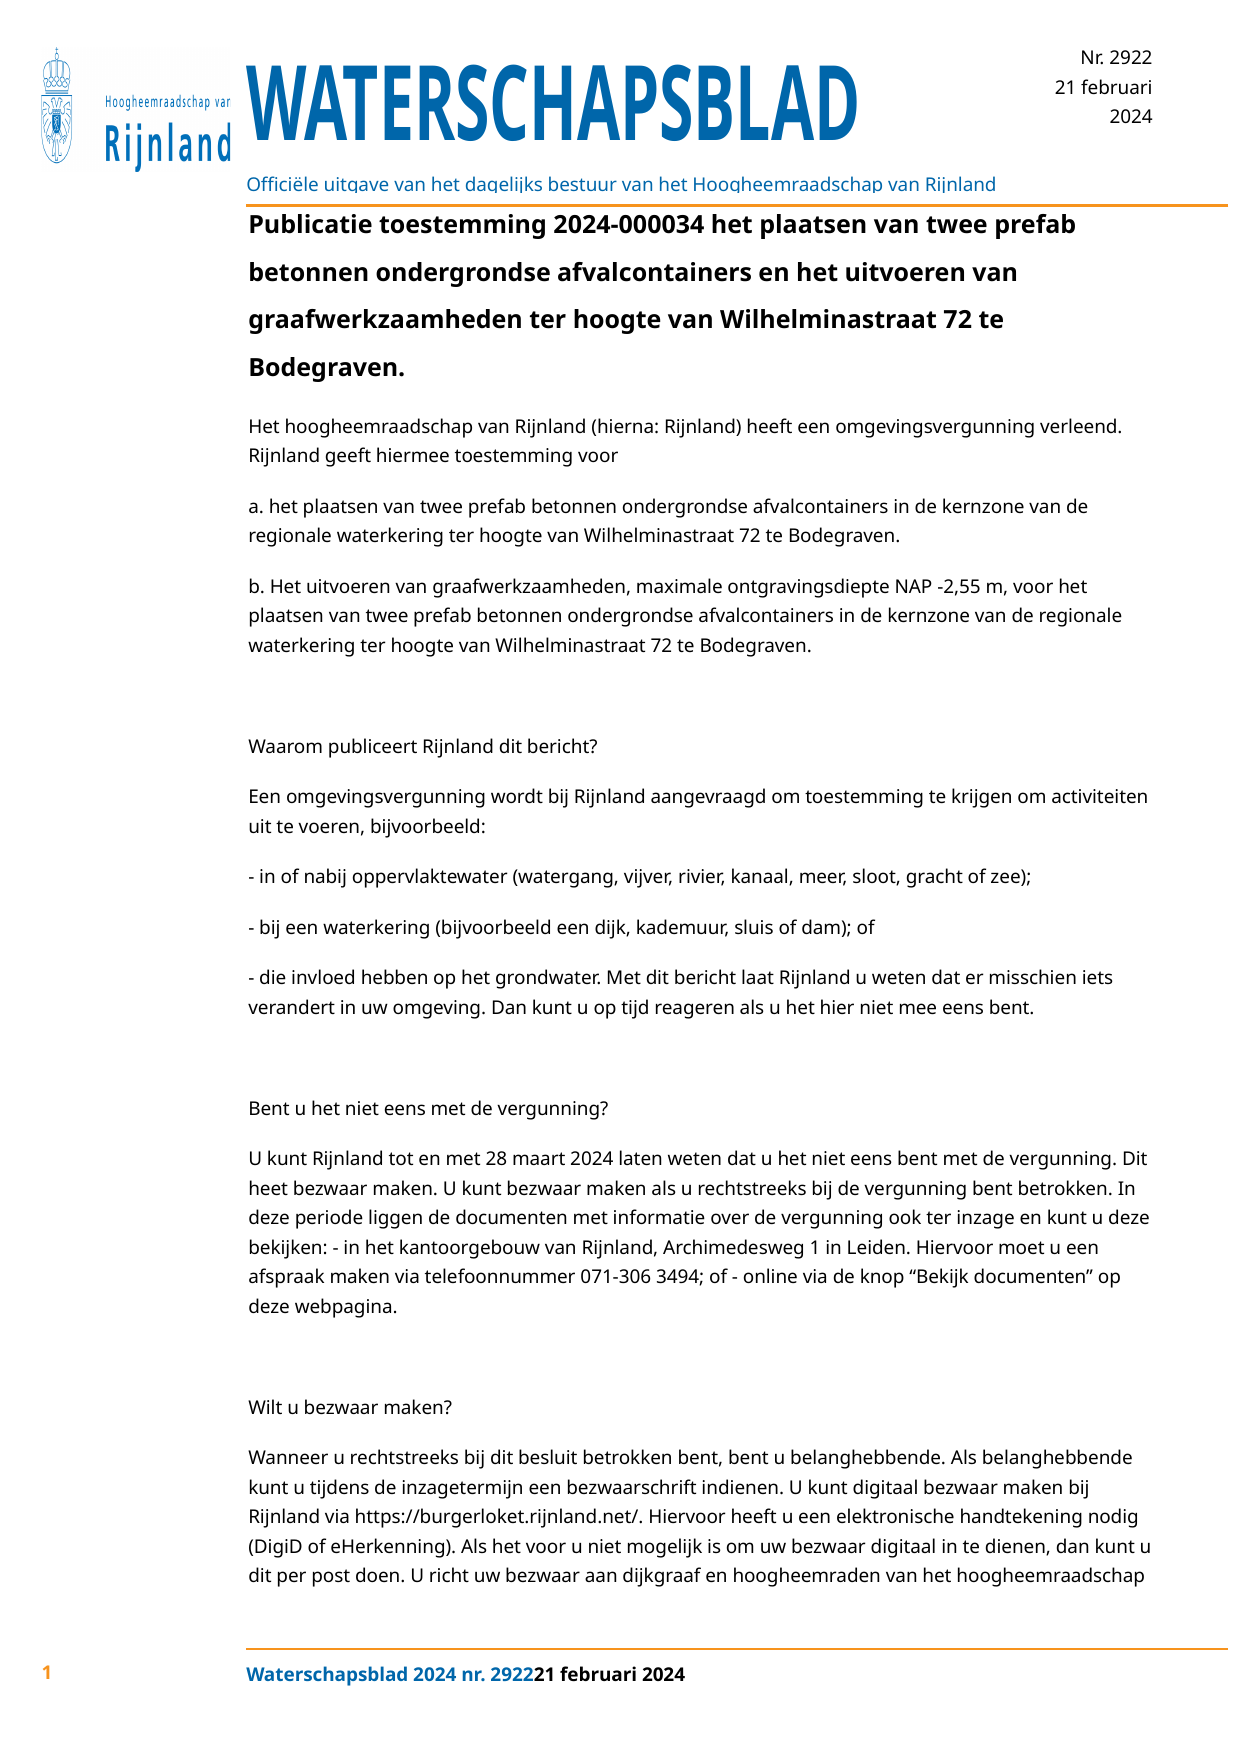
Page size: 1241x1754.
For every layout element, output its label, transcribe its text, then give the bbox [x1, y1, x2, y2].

text b. Het uitvoeren van graafwerkzaamheden, maximale ontgravingsdiepte NAP -2,55 m, voor het plaatsen van twee prefab betonnen ondergrondse afvalcontainers in de kernzone van de regionale waterkering ter hoogte van Wilhelminastraat 72 te Bodegraven. [248, 573, 1152, 658]
text - in of nabij oppervlaktewater (watergang, vijver, rivier, kanaal, meer, sloot, gracht of zee); [248, 863, 1152, 889]
text Publicatie toestemming 2024-000034 het plaatsen van twee prefab betonnen ondergrondse afvalcontainers en het uitvoeren van graafwerkzaamheden ter hoogte van Wilhelminastraat 72 te Bodegraven. [248, 207, 1152, 384]
text Wanneer u rechtstreeks bij dit besluit betrokken bent, bent u belanghebbende. Als belanghebbende kunt u tijdens de inzagetermijn een bezwaarschrift indienen. U kunt digitaal bezwaar maken bij Rijnland via https://burgerloket.rijnland.net/. Hiervoor heeft u een elektronische handtekening nodig (DigiD of eHerkenning). Als het voor u niet mogelijk is om uw bezwaar digitaal in te dienen, dan kunt u dit per post doen. U richt uw bezwaar aan dijkgraaf en hoogheemraden van het hoogheemraadschap [248, 1444, 1152, 1588]
text Wilt u bezwaar maken? [248, 1394, 1152, 1420]
text Bent u het niet eens met de vergunning? [248, 1095, 1152, 1121]
text Waarom publiceert Rijnland dit bericht? [248, 733, 1152, 759]
text Het hoogheemraadschap van Rijnland (hierna: Rijnland) heeft een omgevingsvergunning verleend. Rijnland geeft hiermee toestemming voor [248, 413, 1152, 468]
text - bij een waterkering (bijvoorbeeld een dijk, kademuur, sluis of dam); of [248, 914, 1152, 940]
text a. het plaatsen van twee prefab betonnen ondergrondse afvalcontainers in de kernzone van de regionale waterkering ter hoogte van Wilhelminastraat 72 te Bodegraven. [248, 493, 1152, 548]
text Een omgevingsvergunning wordt bij Rijnland aangevraagd om toestemming te krijgen om activiteiten uit te voeren, bijvoorbeeld: [248, 783, 1152, 839]
picture [41, 47, 231, 172]
text - die invloed hebben op het grondwater. Met dit bericht laat Rijnland u weten dat er misschien iets verandert in uw omgeving. Dan kunt u op tijd reageren als u het hier niet mee eens bent. [248, 964, 1152, 1020]
text U kunt Rijnland tot en met 28 maart 2024 laten weten dat u het niet eens bent met de vergunning. Dit heet bezwaar maken. U kunt bezwaar maken als u rechtstreeks bij de vergunning bent betrokken. In deze periode liggen de documenten met informatie over de vergunning ook ter inzage en kunt u deze bekijken: - in het kantoorgebouw van Rijnland, Archimedesweg 1 in Leiden. Hiervoor moet u een afspraak maken via telefoonnummer 071-306 3494; of - online via de knop “Bekijk documenten” op deze webpagina. [248, 1145, 1152, 1319]
